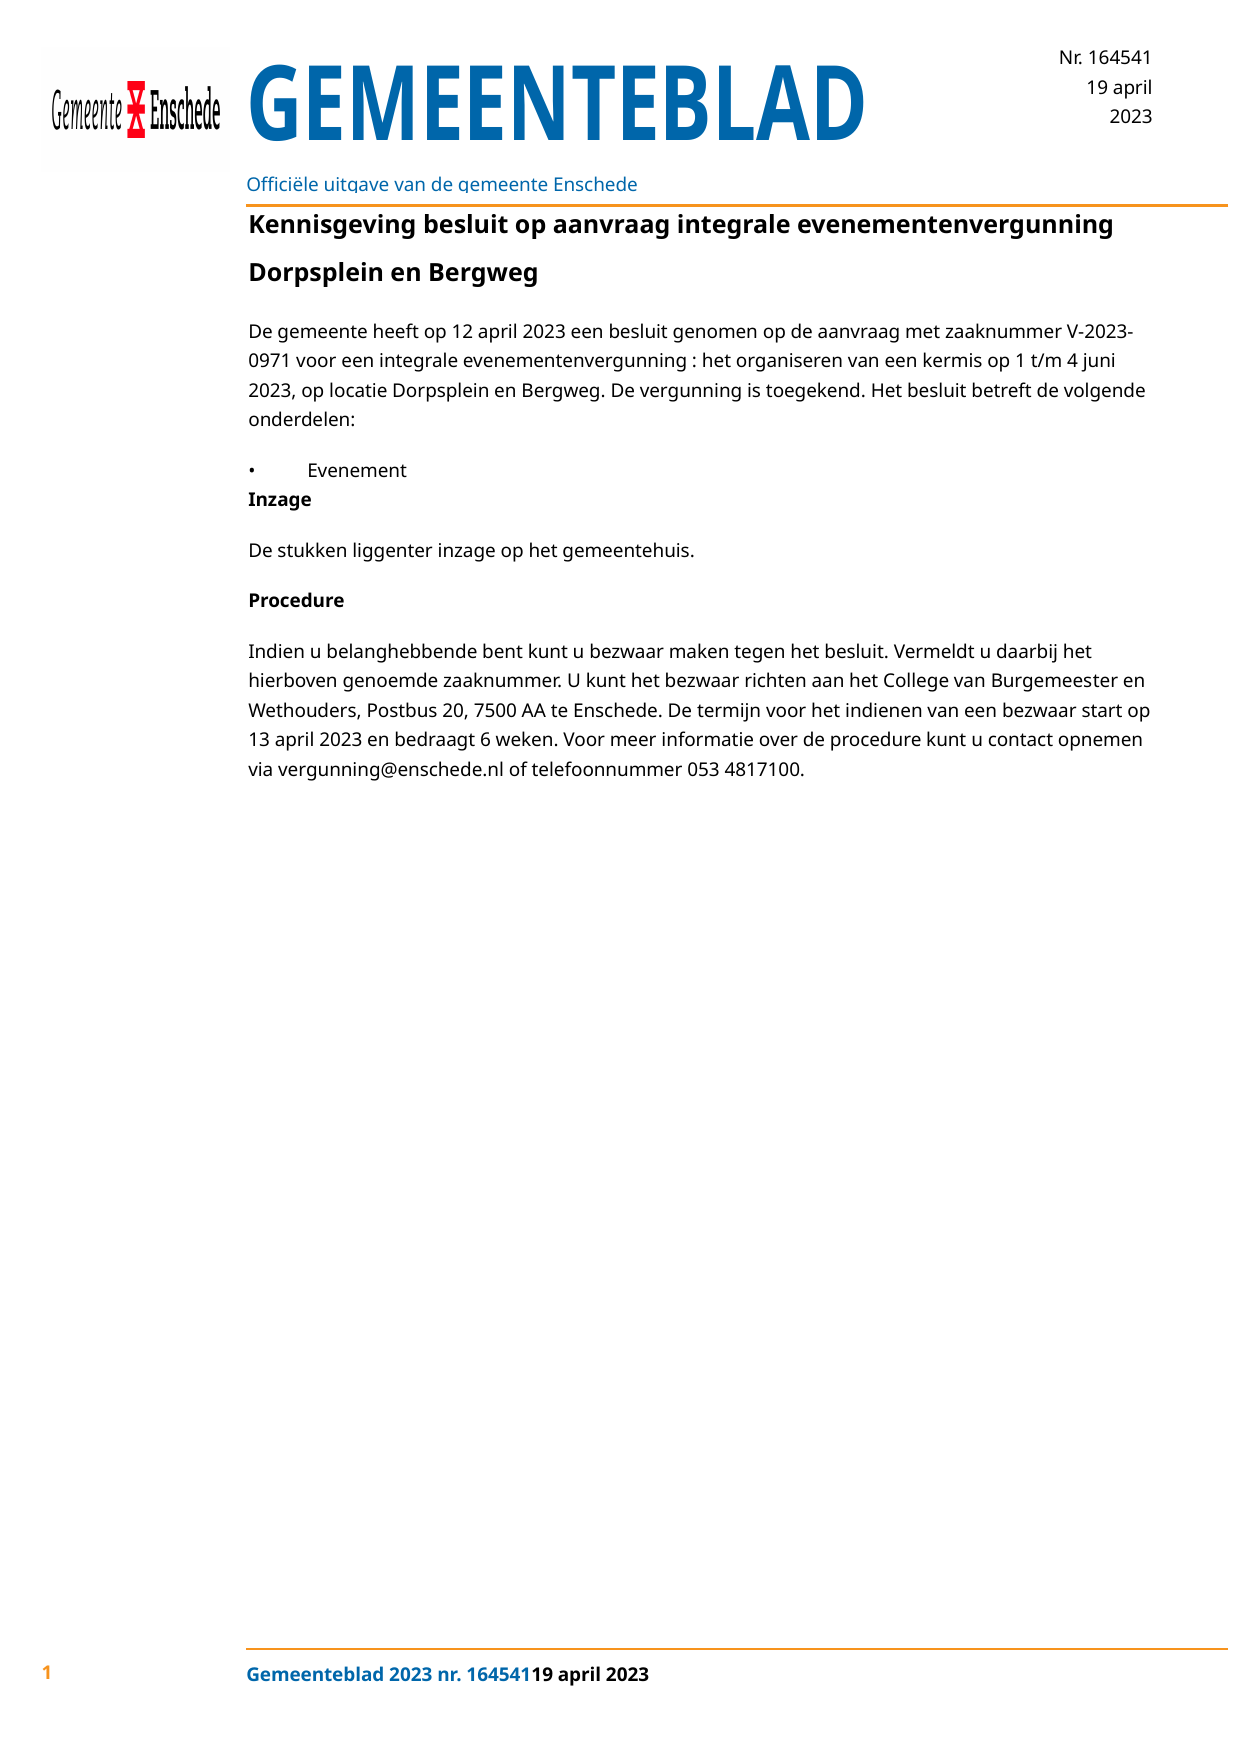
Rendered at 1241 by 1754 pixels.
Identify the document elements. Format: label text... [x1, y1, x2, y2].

list Evenement [248, 457, 1152, 483]
text Inzage [248, 487, 1152, 512]
text Kennisgeving besluit op aanvraag integrale evenementenvergunning Dorpsplein en Bergweg [248, 207, 1152, 288]
text De gemeente heeft op 12 april 2023 een besluit genomen op de aanvraag met zaaknummer V-2023-0971 voor een integrale evenementenvergunning : het organiseren van een kermis op 1 t/m 4 juni 2023, op locatie Dorpsplein en Bergweg. De vergunning is toegekend. Het besluit betreft de volgende onderdelen: [248, 318, 1152, 432]
picture [41, 47, 231, 172]
text Indien u belanghebbende bent kunt u bezwaar maken tegen het besluit. Vermeldt u daarbij het hierboven genoemde zaaknummer. U kunt het bezwaar richten aan het College van Burgemees­ter en Wethouders, Postbus 20, 7500 AA te Enschede. De termijn voor het indienen van een bezwaar start op 13 april 2023 en bedraagt 6 weken. Voor meer informatie over de procedure kunt u contact opnemen via vergunning@enschede.nl of telefoonnummer 053 4817100. [248, 638, 1152, 782]
text De stukken liggenter inzage op het gemeentehuis. [248, 537, 1152, 563]
text Procedure [248, 587, 1152, 613]
